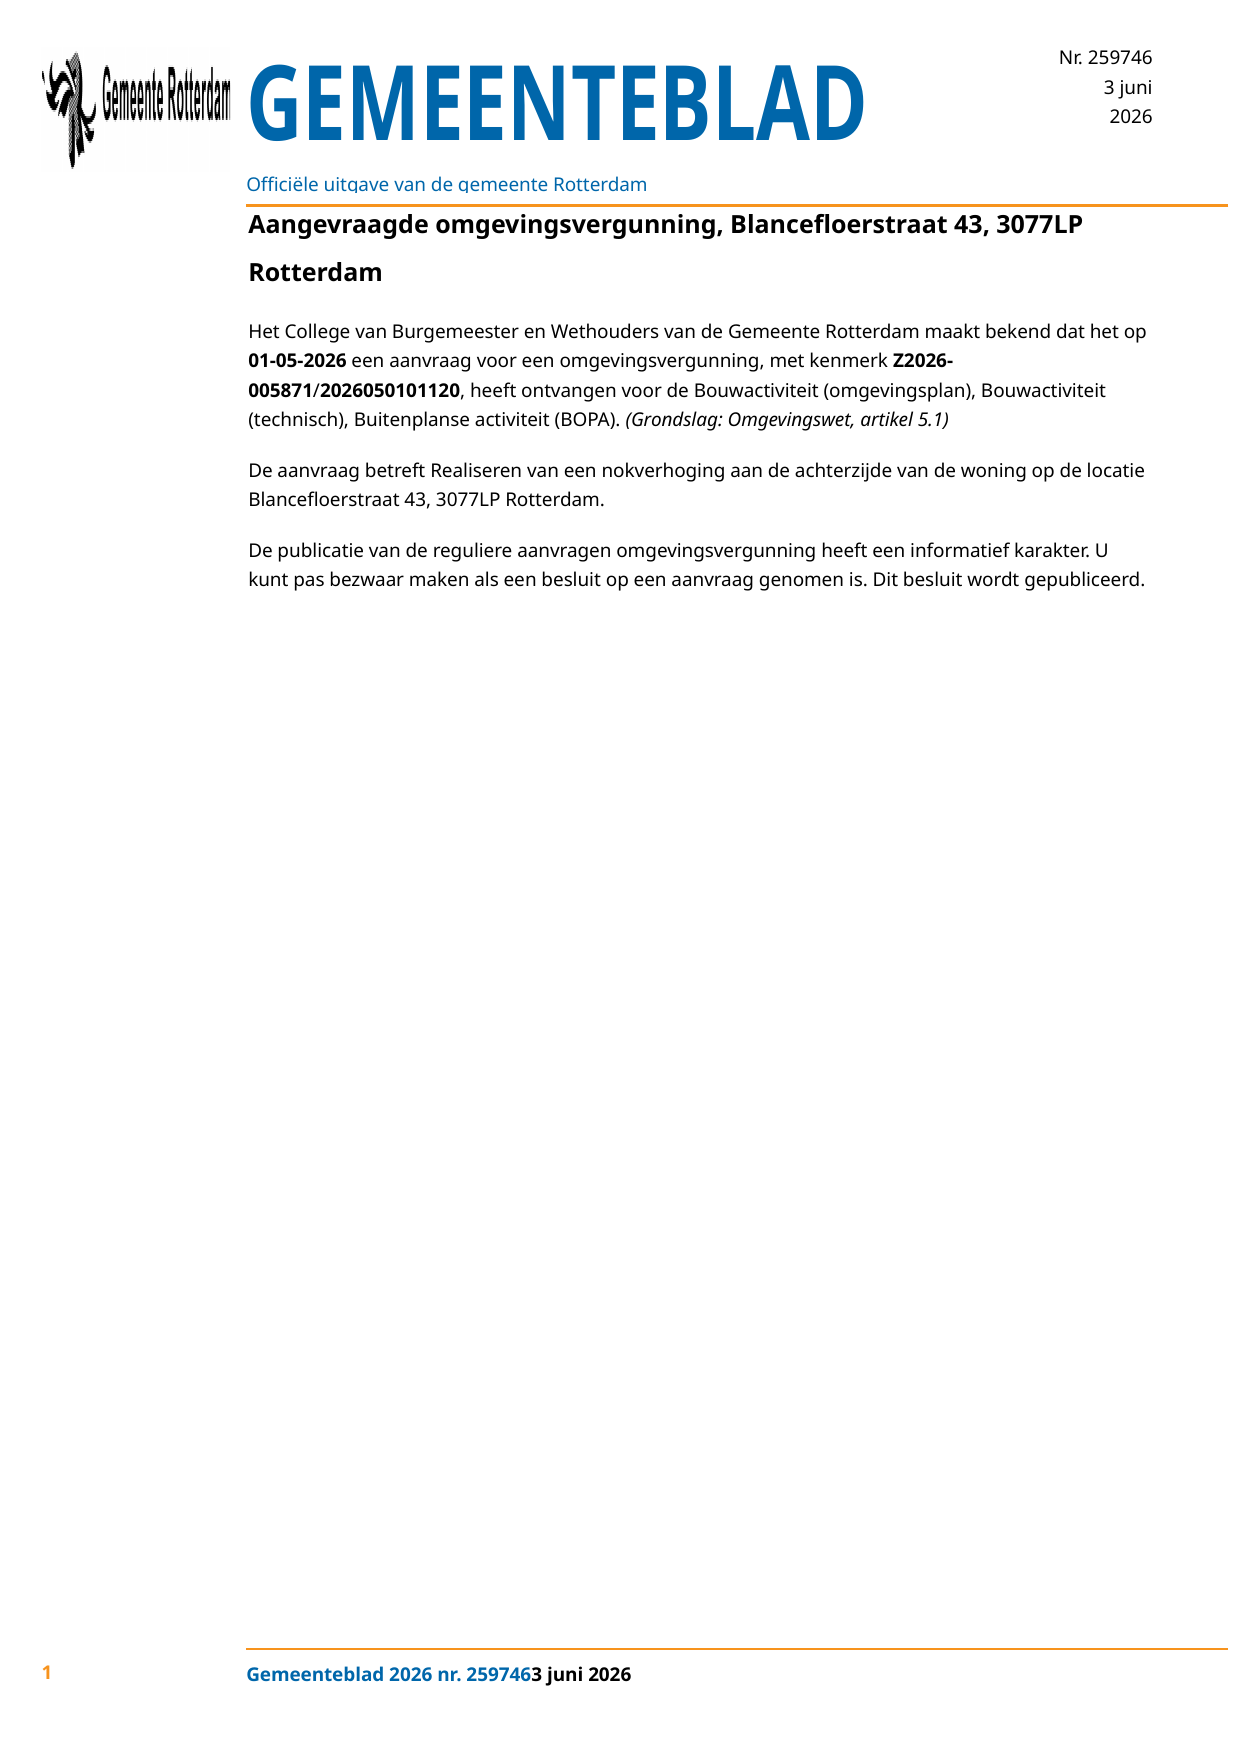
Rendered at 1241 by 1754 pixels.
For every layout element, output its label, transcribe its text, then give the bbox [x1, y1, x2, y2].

text Aangevraagde omgevingsvergunning, Blancefloerstraat 43, 3077LP Rotterdam [248, 207, 1152, 288]
text De publicatie van de reguliere aanvragen omgevingsvergunning heeft een informatief karakter. U kunt pas bezwaar maken als een besluit op een aanvraag genomen is. Dit besluit wordt gepubliceerd. [248, 537, 1152, 592]
text Het College van Burgemeester en Wethouders van de Gemeente Rotterdam maakt bekend dat het op 01-05-2026 een aanvraag voor een omgevingsvergunning, met kenmerk Z2026-005871/2026050101120, heeft ontvangen voor de Bouwactiviteit (omgevingsplan), Bouwactiviteit (technisch), Buitenplanse activiteit (BOPA). (Grondslag: Omgevingswet, artikel 5.1) [248, 318, 1152, 432]
picture [41, 47, 231, 172]
text De aanvraag betreft Realiseren van een nokverhoging aan de achterzijde van de woning op de locatie Blancefloerstraat 43, 3077LP Rotterdam. [248, 457, 1152, 512]
